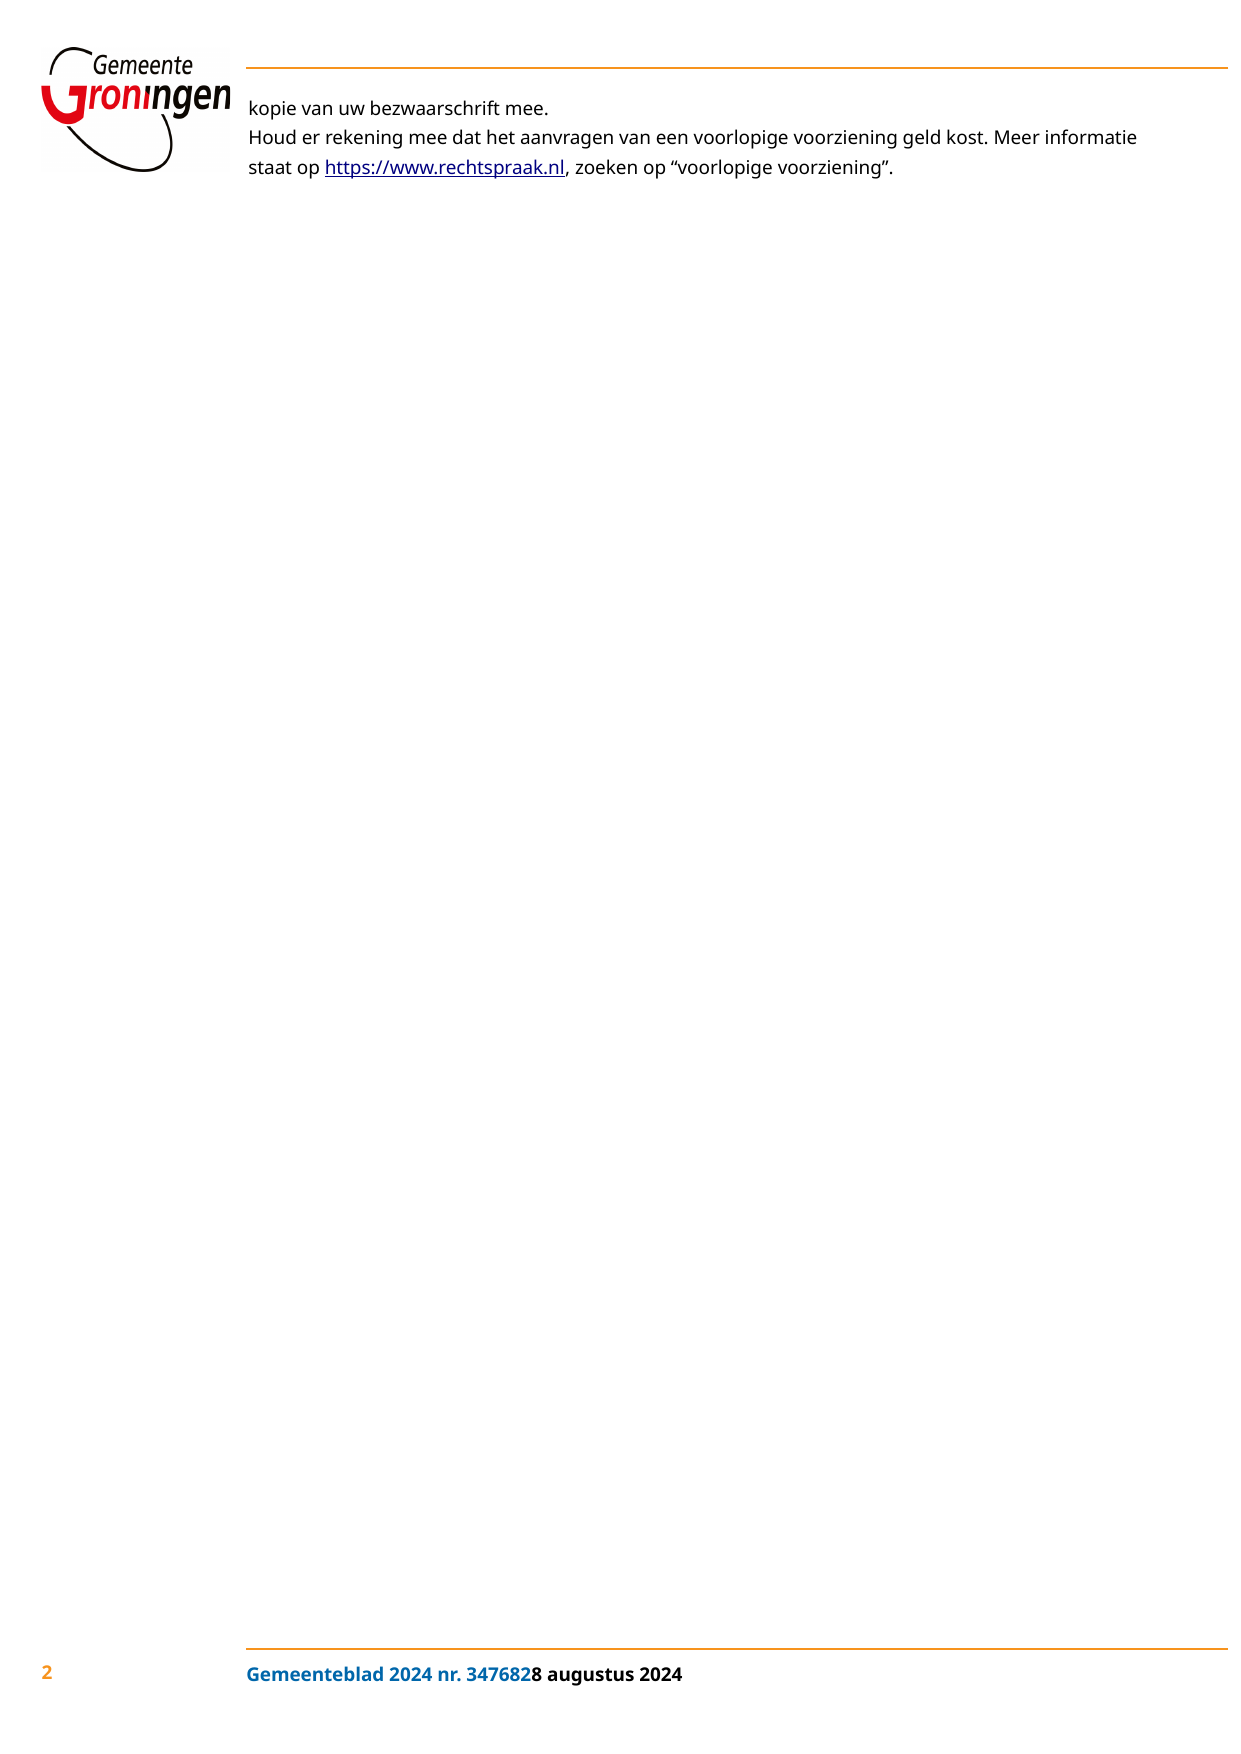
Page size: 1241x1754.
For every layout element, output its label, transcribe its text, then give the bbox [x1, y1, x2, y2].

text kopie van uw bezwaarschrift mee. [248, 95, 1152, 121]
text Houd er rekening mee dat het aanvragen van een voorlopige voorziening geld kost. Meer informatie staat op https://www.rechtspraak.nl, zoeken op “voorlopige voorziening”. [248, 124, 1152, 180]
picture [41, 47, 231, 172]
